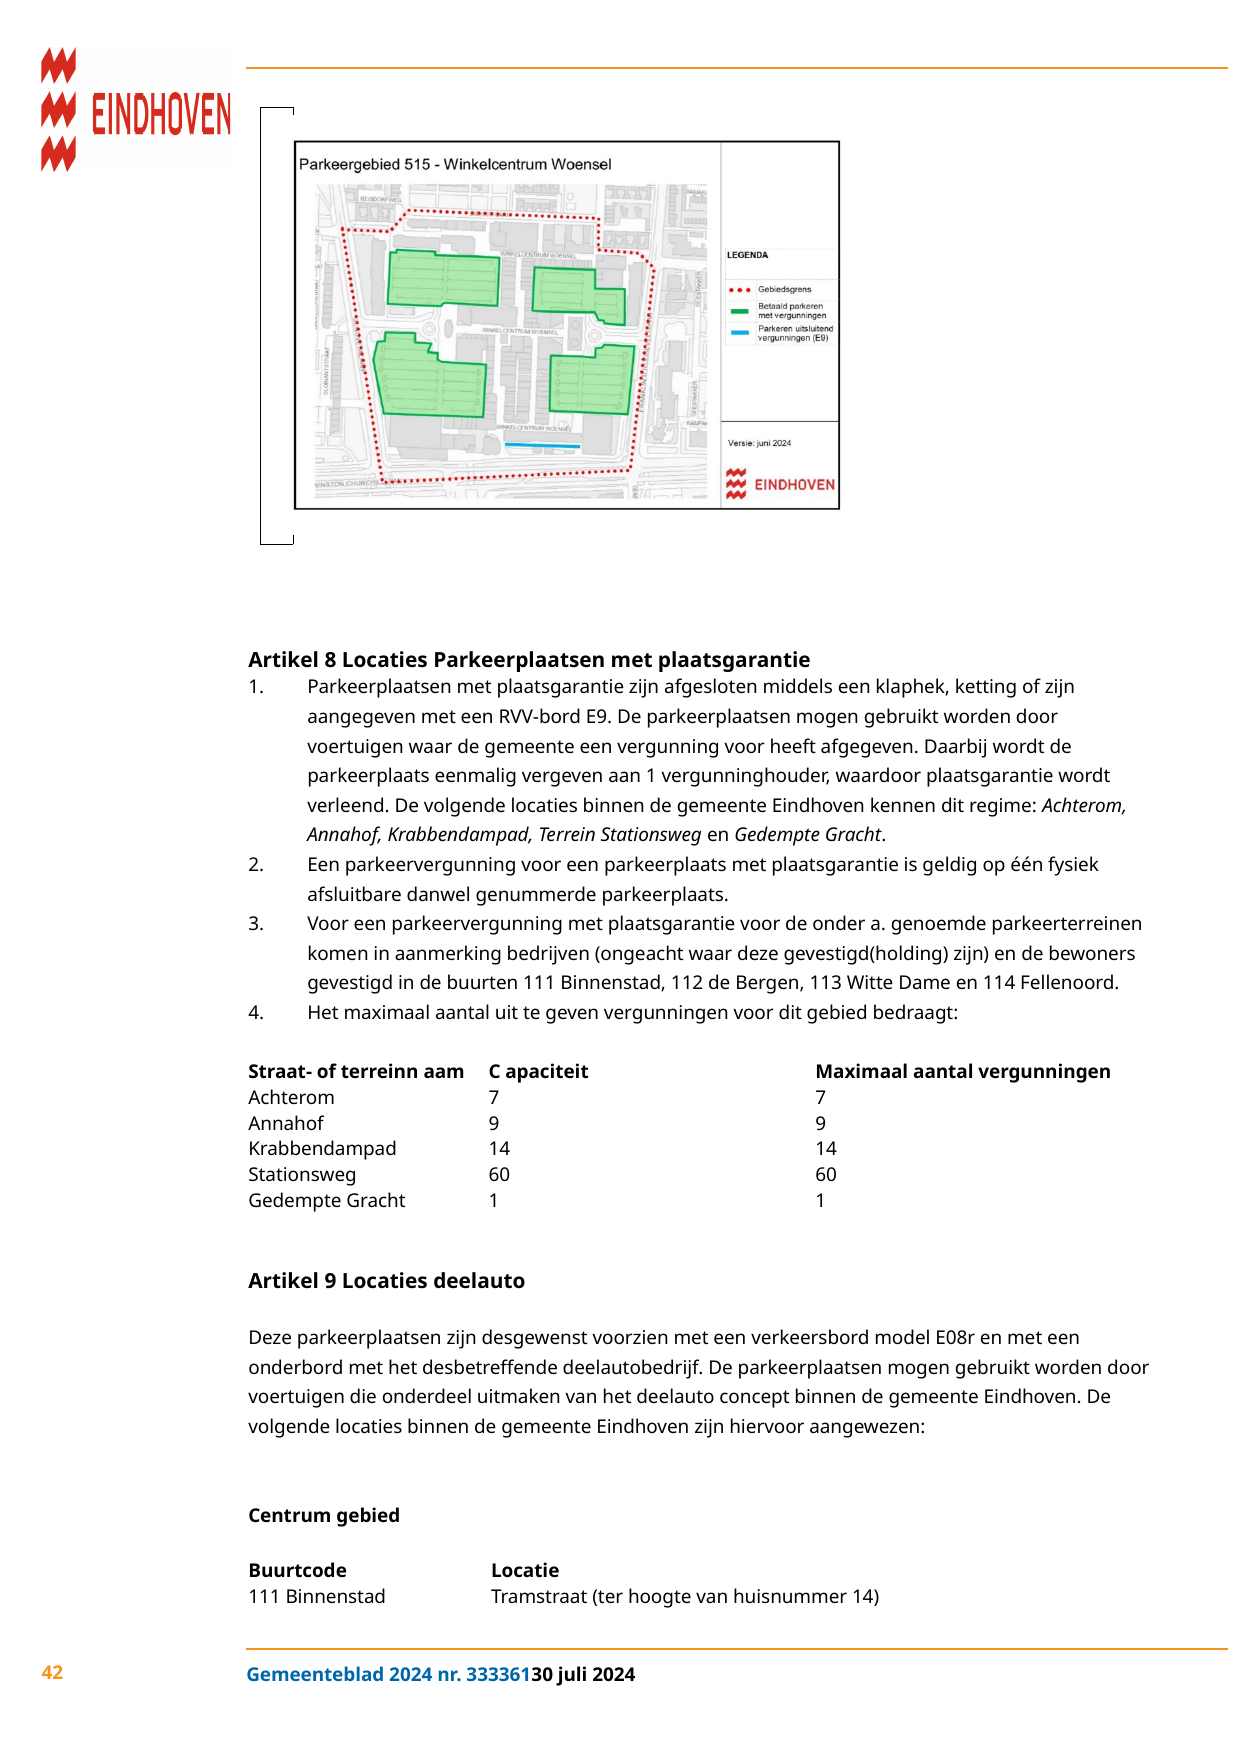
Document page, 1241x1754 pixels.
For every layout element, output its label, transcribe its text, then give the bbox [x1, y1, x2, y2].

list Het maximaal aantal uit te geven vergunningen voor dit gebied bedraagt: [248, 999, 1152, 1025]
table_cell 1 [488, 1187, 815, 1213]
table_cell 7 [488, 1084, 815, 1110]
table_cell 9 [815, 1110, 1152, 1136]
table_cell Stationsweg [248, 1161, 488, 1187]
table_cell Annahof [248, 1110, 488, 1136]
list Een parkeervergunning voor een parkeerplaats met plaatsgarantie is geldig op één fysiek afsluitbare danwel genummerde parkeerplaats. [248, 851, 1152, 906]
table_cell 1 [815, 1187, 1152, 1213]
table_cell Locatie [491, 1557, 1152, 1583]
table_cell 14 [815, 1136, 1152, 1161]
text Artikel 9 Locaties deelauto [248, 1266, 1152, 1295]
table_cell Achterom [248, 1084, 488, 1110]
list Voor een parkeervergunning met plaatsgarantie voor de onder a. genoemde parkeerterreinen komen in aanmerking bedrijven (ongeacht waar deze gevestigd(holding) zijn) en de bewoners gevestigd in de buurten 111 Binnenstad, 112 de Bergen, 113 Witte Dame en 114 Fellenoord. [248, 910, 1152, 995]
table_cell Buurtcode [248, 1557, 491, 1583]
table_header Straat- of terreinn aam [248, 1058, 488, 1084]
table_cell 14 [488, 1136, 815, 1161]
table_header Maximaal aantal vergunningen [815, 1058, 1152, 1084]
table_cell Tramstraat (ter hoogte van huisnummer 14) [491, 1583, 1152, 1609]
table_header Centrum gebied [248, 1473, 1152, 1557]
table_cell 9 [488, 1110, 815, 1136]
table_cell 111 Binnenstad [248, 1583, 491, 1609]
table_cell 7 [815, 1084, 1152, 1110]
table_cell Gedempte Gracht [248, 1187, 488, 1213]
table_cell 60 [815, 1161, 1152, 1187]
table_header C apaciteit [488, 1058, 815, 1084]
list Parkeerplaatsen met plaatsgarantie zijn afgesloten middels een klaphek, ketting of zijn aangegeven met een RVV-bord E9. De parkeerplaatsen mogen gebruikt worden door voertuigen waar de gemeente een vergunning voor heeft afgegeven. Daarbij wordt de parkeerplaats eenmalig vergeven aan 1 vergunninghouder, waardoor plaatsgarantie wordt verleend. De volgende locaties binnen de gemeente Eindhoven kennen dit regime: Achterom, Annahof, Krabbendampad, Terrein Stationsweg en Gedempte Gracht. [248, 674, 1152, 847]
text Deze parkeerplaatsen zijn desgewenst voorzien met een verkeersbord model E08r en met een onderbord met het desbetreffende deelautobedrijf. De parkeerplaatsen mogen gebruikt worden door voertuigen die onderdeel uitmaken van het deelauto concept binnen de gemeente Eindhoven. De volgende locaties binnen de gemeente Eindhoven zijn hiervoor aangewezen: [248, 1324, 1152, 1439]
picture [41, 47, 231, 172]
picture [268, 115, 863, 535]
table_cell 60 [488, 1161, 815, 1187]
table_cell Krabbendampad [248, 1136, 488, 1161]
text Artikel 8 Locaties Parkeerplaatsen met plaatsgarantie [248, 645, 1152, 674]
